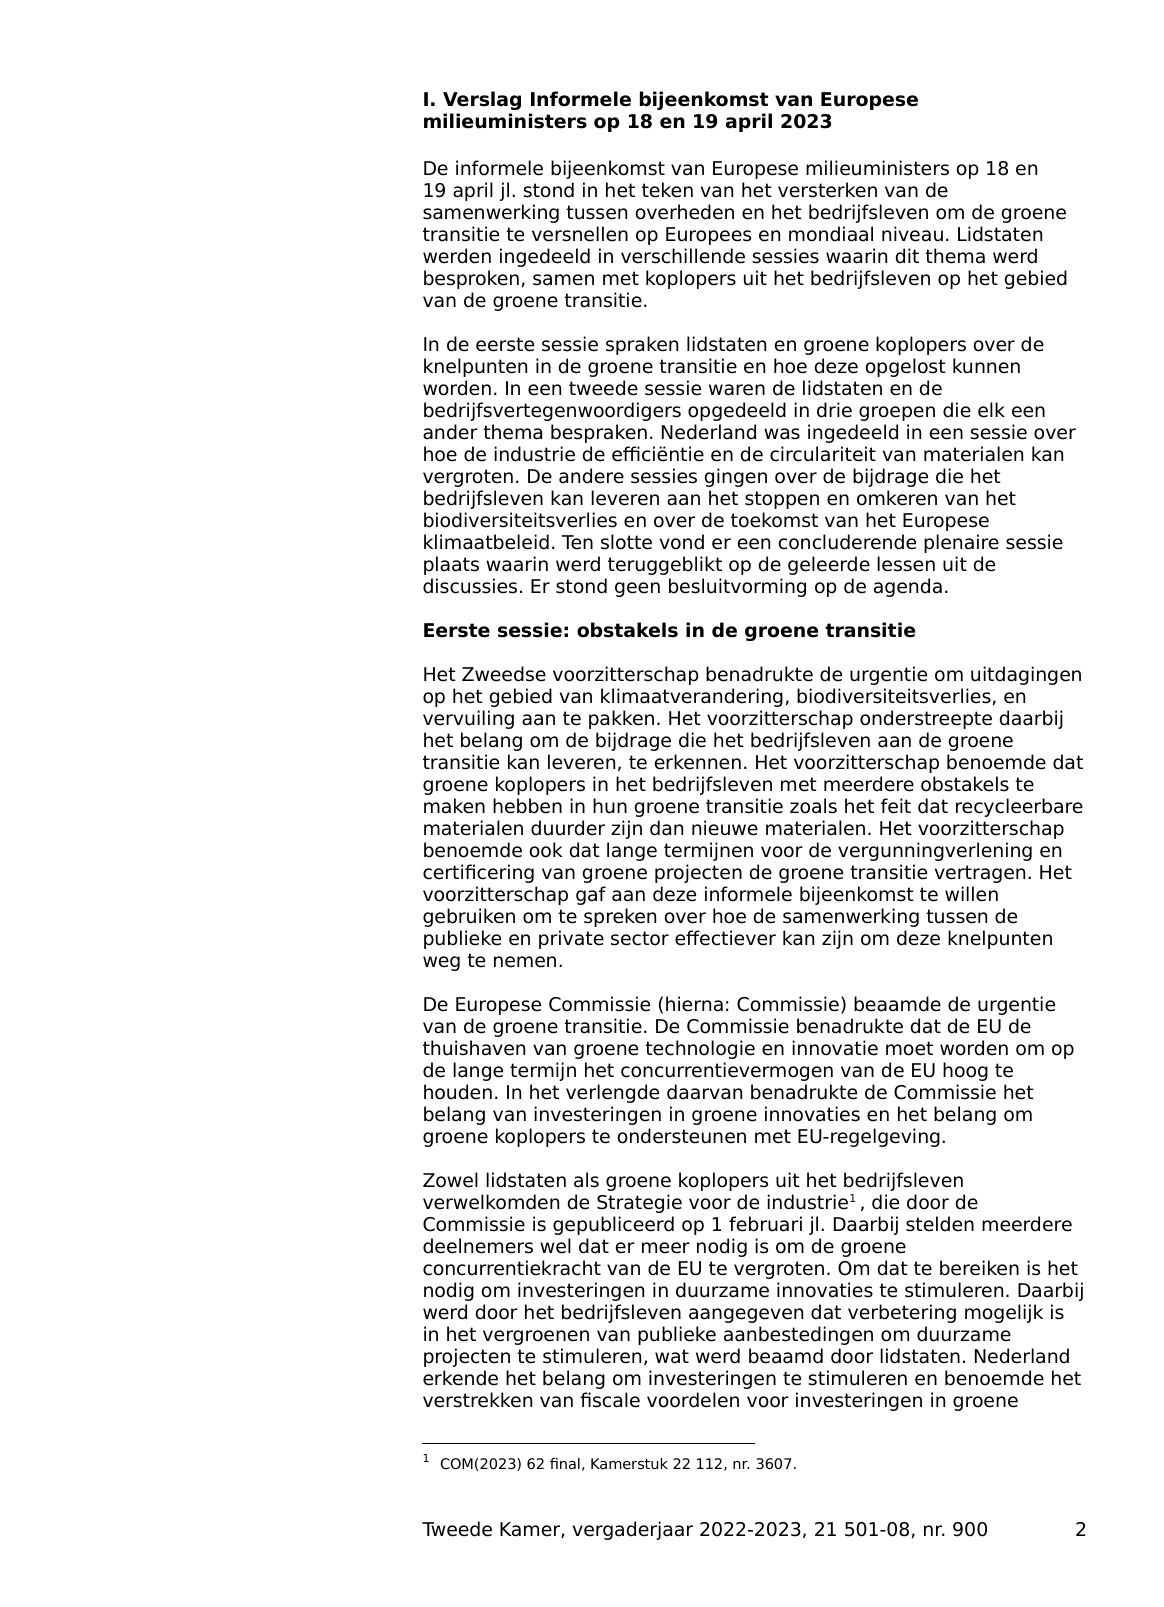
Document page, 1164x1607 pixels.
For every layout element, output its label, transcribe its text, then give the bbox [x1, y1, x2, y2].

text In de eerste sessie spraken lidstaten en groene koplopers over de knelpunten in de groene transitie en hoe deze opgelost kunnen worden. In een tweede sessie waren de lidstaten en de bedrijfsvertegenwoordigers opgedeeld in drie groepen die elk een ander thema bespraken. Nederland was ingedeeld in een sessie over hoe de industrie de efficiëntie en de circulariteit van materialen kan vergroten. De andere sessies gingen over de bijdrage die het bedrijfsleven kan leveren aan het stoppen en omkeren van het biodiversiteitsverlies en over de toekomst van het Europese klimaatbeleid. Ten slotte vond er een concluderende plenaire sessie plaats waarin werd teruggeblikt op de geleerde lessen uit de discussies. Er stond geen besluitvorming op de agenda. [422, 334, 1087, 598]
text Zowel lidstaten als groene koplopers uit het bedrijfsleven verwelkomden de Strategie voor de industrie, die door de Commissie is gepubliceerd op 1 februari jl. Daarbij stelden meerdere deelnemers wel dat er meer nodig is om de groene concurrentiekracht van de EU te vergroten. Om dat te bereiken is het nodig om investeringen in duurzame innovaties te stimuleren. Daarbij werd door het bedrijfsleven aangegeven dat verbetering mogelijk is in het vergroenen van publieke aanbestedingen om duurzame projecten te stimuleren, wat werd beaamd door lidstaten. Nederland erkende het belang om investeringen te stimuleren en benoemde het verstrekken van fiscale voordelen voor investeringen in groene [422, 1170, 1087, 1412]
subtitle I. Verslag Informele bijeenkomst van Europese milieuministers op 18 en 19 april 2023 [422, 89, 1087, 133]
text COM(2023) 62 final, Kamerstuk 22 112, nr. 3607. [422, 1452, 1087, 1474]
text De Europese Commissie (hierna: Commissie) beaamde de urgentie van de groene transitie. De Commissie benadrukte dat de EU de thuishaven van groene technologie en innovatie moet worden om op de lange termijn het concurrentievermogen van de EU hoog te houden. In het verlengde daarvan benadrukte de Commissie het belang van investeringen in groene innovaties en het belang om groene koplopers te ondersteunen met EU-regelgeving. [422, 994, 1087, 1148]
text Het Zweedse voorzitterschap benadrukte de urgentie om uitdagingen op het gebied van klimaatverandering, biodiversiteitsverlies, en vervuiling aan te pakken. Het voorzitterschap onderstreepte daarbij het belang om de bijdrage die het bedrijfsleven aan de groene transitie kan leveren, te erkennen. Het voorzitterschap benoemde dat groene koplopers in het bedrijfsleven met meerdere obstakels te maken hebben in hun groene transitie zoals het feit dat recycleerbare materialen duurder zijn dan nieuwe materialen. Het voorzitterschap benoemde ook dat lange termijnen voor de vergunningverlening en certificering van groene projecten de groene transitie vertragen. Het voorzitterschap gaf aan deze informele bijeenkomst te willen gebruiken om te spreken over hoe de samenwerking tussen de publieke en private sector effectiever kan zijn om deze knelpunten weg te nemen. [422, 664, 1087, 972]
subtitle Eerste sessie: obstakels in de groene transitie [422, 620, 1087, 642]
text De informele bijeenkomst van Europese milieuministers op 18 en 19 april jl. stond in het teken van het versterken van de samenwerking tussen overheden en het bedrijfsleven om de groene transitie te versnellen op Europees en mondiaal niveau. Lidstaten werden ingedeeld in verschillende sessies waarin dit thema werd besproken, samen met koplopers uit het bedrijfsleven op het gebied van de groene transitie. [422, 158, 1087, 312]
